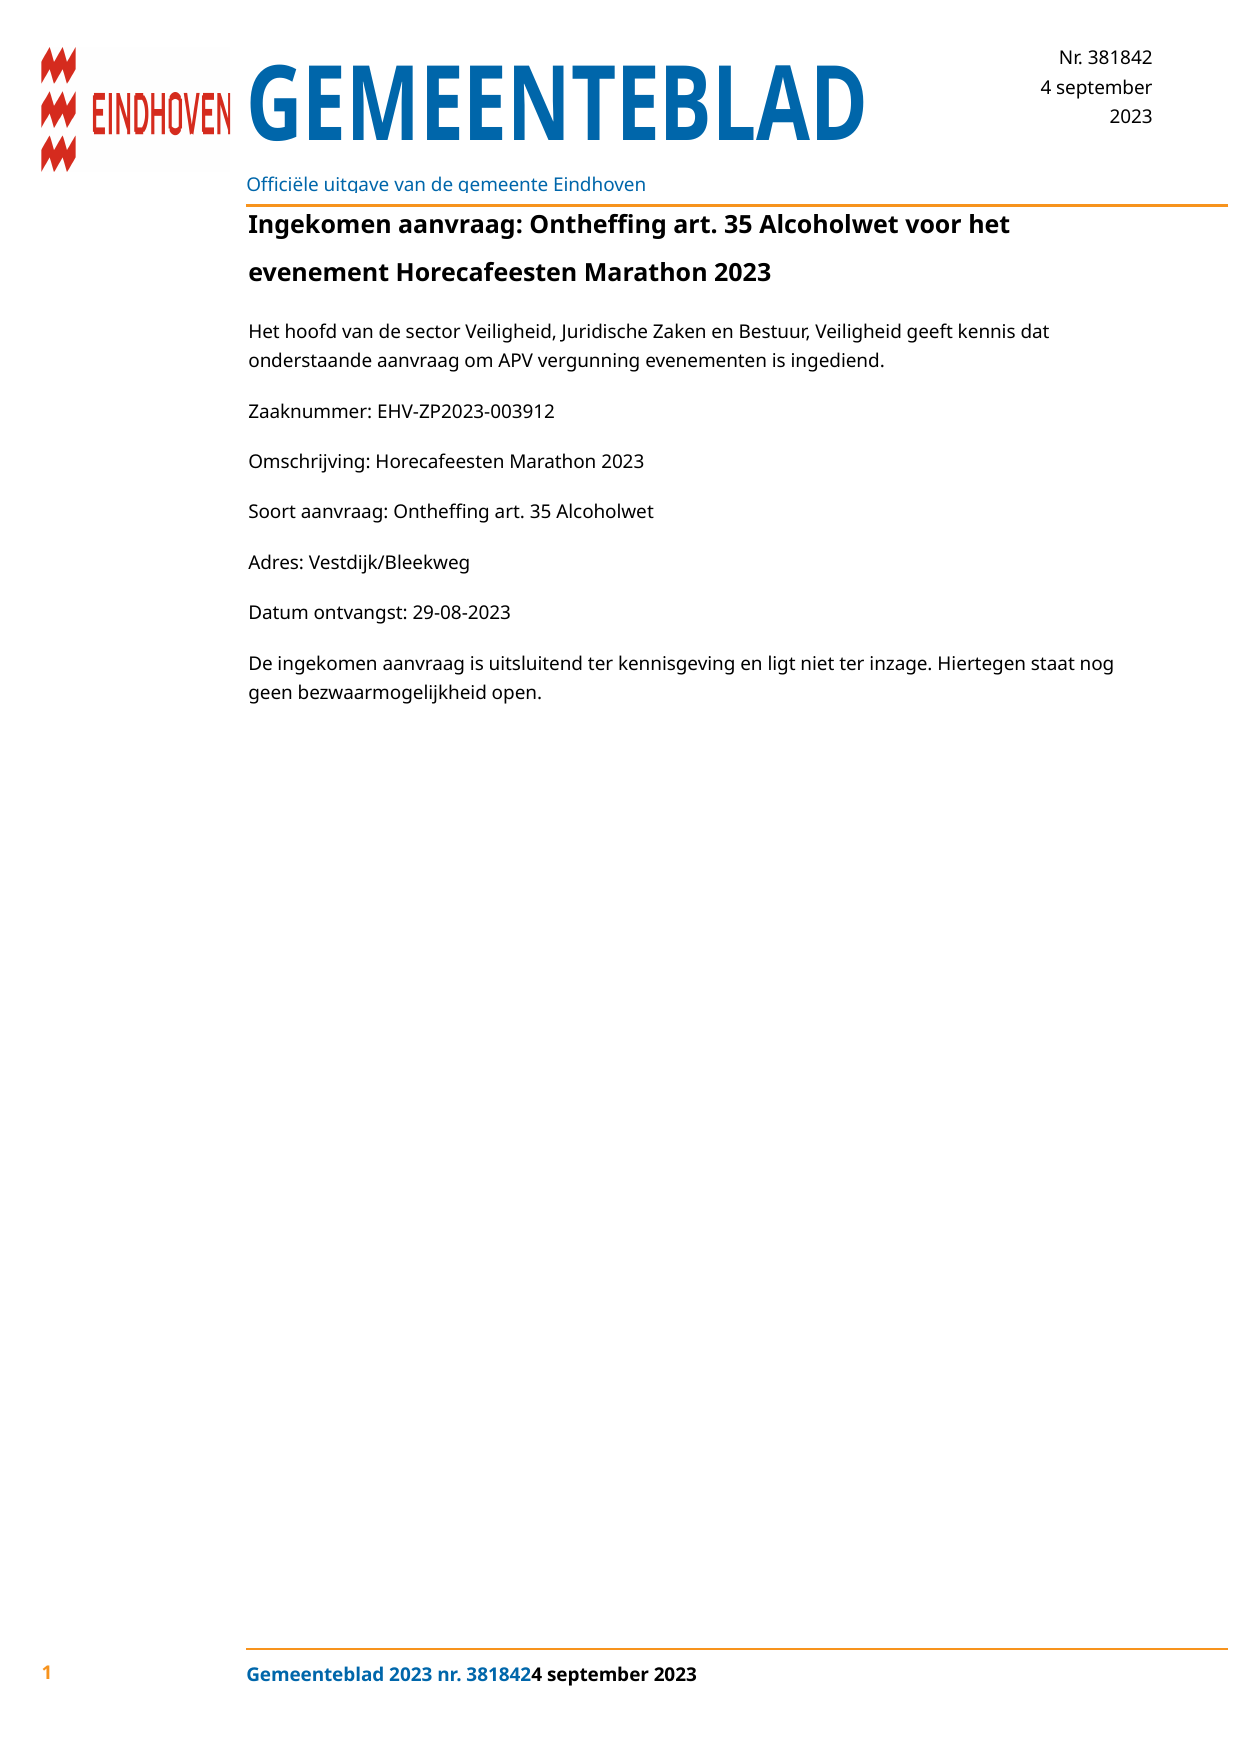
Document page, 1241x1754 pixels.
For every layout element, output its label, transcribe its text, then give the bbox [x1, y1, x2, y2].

picture [41, 47, 231, 172]
text Het hoofd van de sector Veiligheid, Juridische Zaken en Bestuur, Veiligheid geeft kennis dat onderstaande aanvraag om APV vergunning evenementen is ingediend. [248, 318, 1152, 373]
text Adres: Vestdijk/Bleekweg [248, 549, 1152, 575]
text Ingekomen aanvraag: Ontheffing art. 35 Alcoholwet voor het evenement Horecafeesten Marathon 2023 [248, 207, 1152, 288]
text Zaaknummer: EHV-ZP2023-003912 [248, 398, 1152, 424]
text Soort aanvraag: Ontheffing art. 35 Alcoholwet [248, 499, 1152, 524]
text Datum ontvangst: 29-08-2023 [248, 599, 1152, 625]
text Omschrijving: Horecafeesten Marathon 2023 [248, 448, 1152, 474]
text De ingekomen aanvraag is uitsluitend ter kennisgeving en ligt niet ter inzage. Hiertegen staat nog geen bezwaarmogelijkheid open. [248, 650, 1152, 705]
